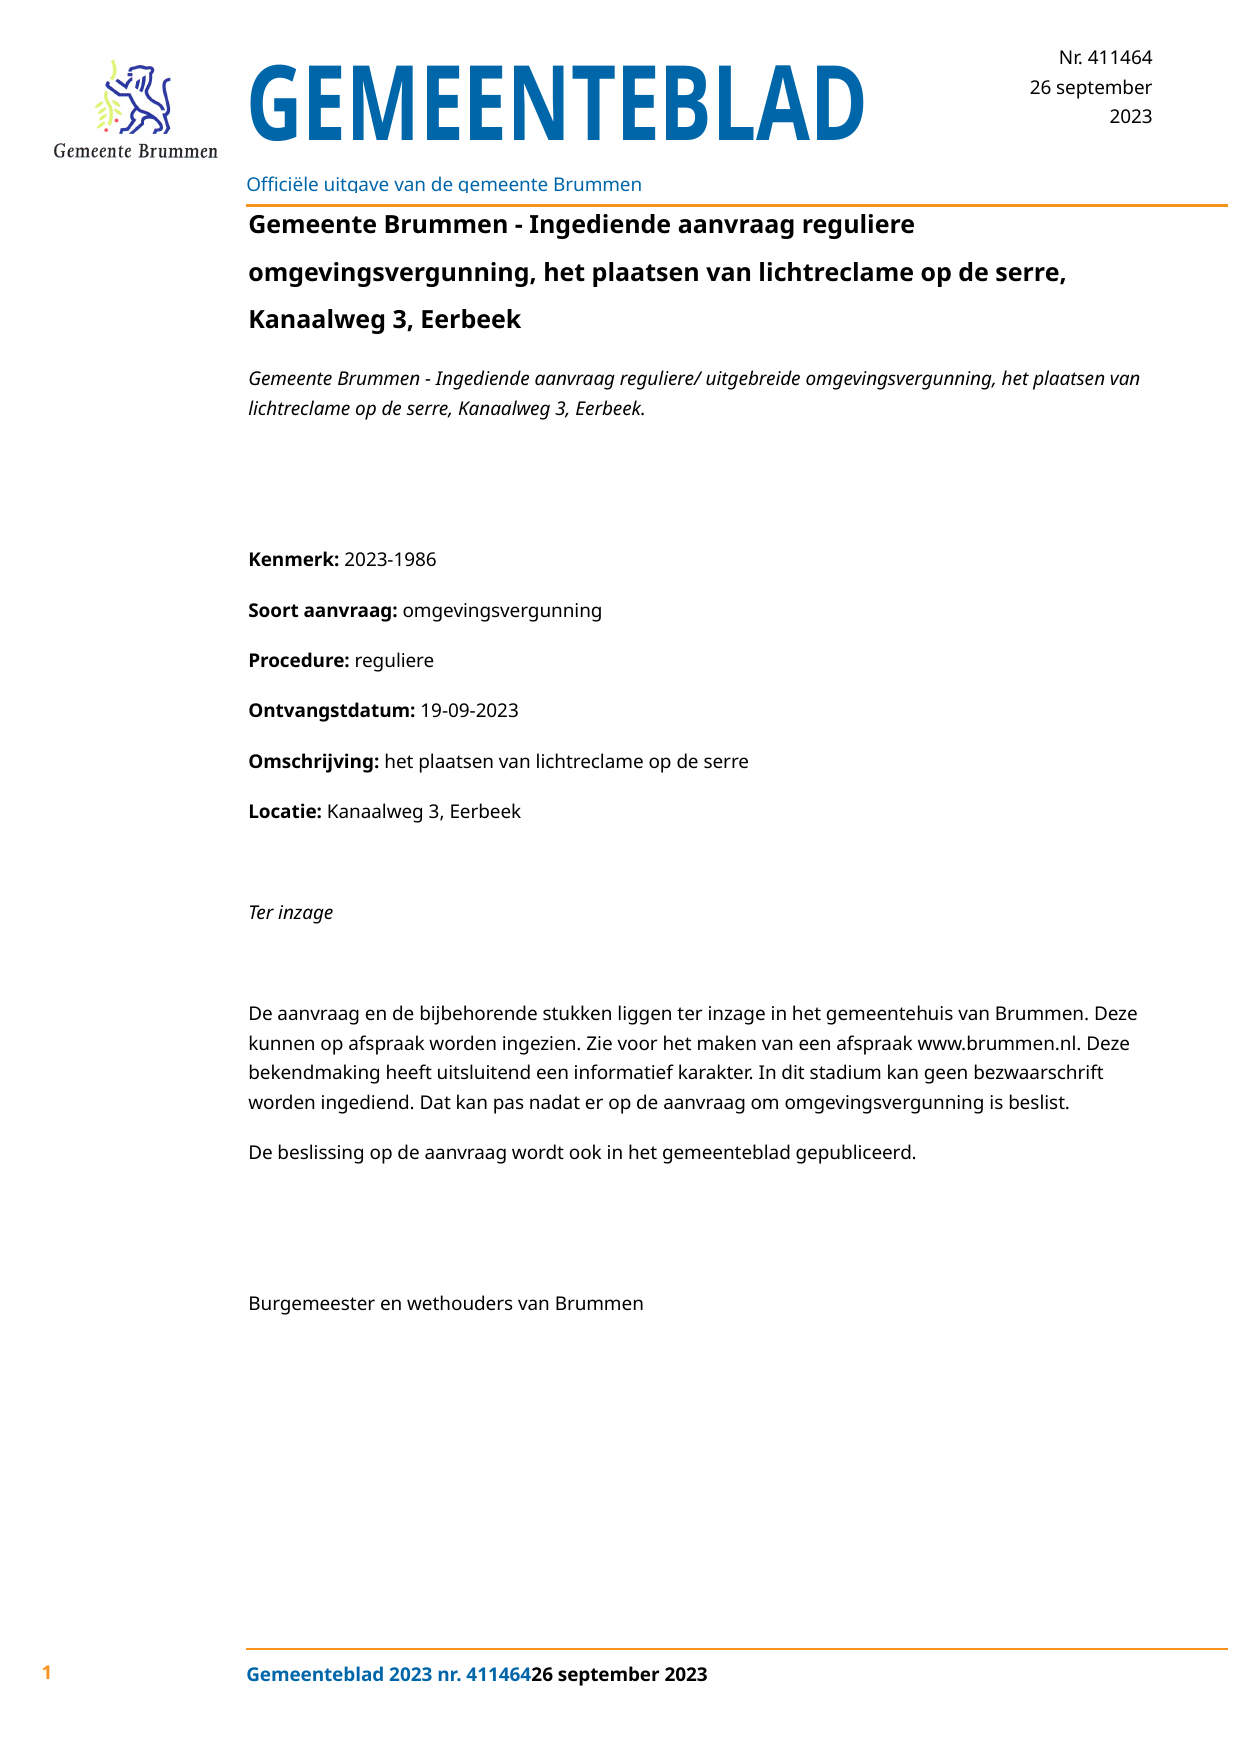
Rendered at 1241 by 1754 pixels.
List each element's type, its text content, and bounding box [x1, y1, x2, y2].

text De beslissing op de aanvraag wordt ook in het gemeenteblad gepubliceerd. [248, 1139, 1152, 1165]
text Procedure: reguliere [248, 647, 1152, 673]
text Omschrijving: het plaatsen van lichtreclame op de serre [248, 748, 1152, 774]
text Gemeente Brummen - Ingediende aanvraag reguliere omgevingsvergunning, het plaatsen van lichtreclame op de serre, Kanaalweg 3, Eerbeek [248, 207, 1152, 336]
text Burgemeester en wethouders van Brummen [248, 1291, 1152, 1316]
text Ter inzage [248, 899, 1152, 925]
text Ontvangstdatum: 19-09-2023 [248, 698, 1152, 723]
text De aanvraag en de bijbehorende stukken liggen ter inzage in het gemeentehuis van Brummen. Deze kunnen op afspraak worden ingezien. Zie voor het maken van een afspraak www.brummen.nl. Deze bekendmaking heeft uitsluitend een informatief karakter. In dit stadium kan geen bezwaarschrift worden ingediend. Dat kan pas nadat er op de aanvraag om omgevingsvergunning is beslist. [248, 1000, 1152, 1114]
text Locatie: Kanaalweg 3, Eerbeek [248, 798, 1152, 824]
text Kenmerk: 2023-1986 [248, 546, 1152, 572]
picture [41, 47, 231, 172]
text Gemeente Brummen - Ingediende aanvraag reguliere/ uitgebreide omgevingsvergunning, het plaatsen van lichtreclame op de serre, Kanaalweg 3, Eerbeek. [248, 366, 1152, 421]
text Soort aanvraag: omgevingsvergunning [248, 597, 1152, 622]
